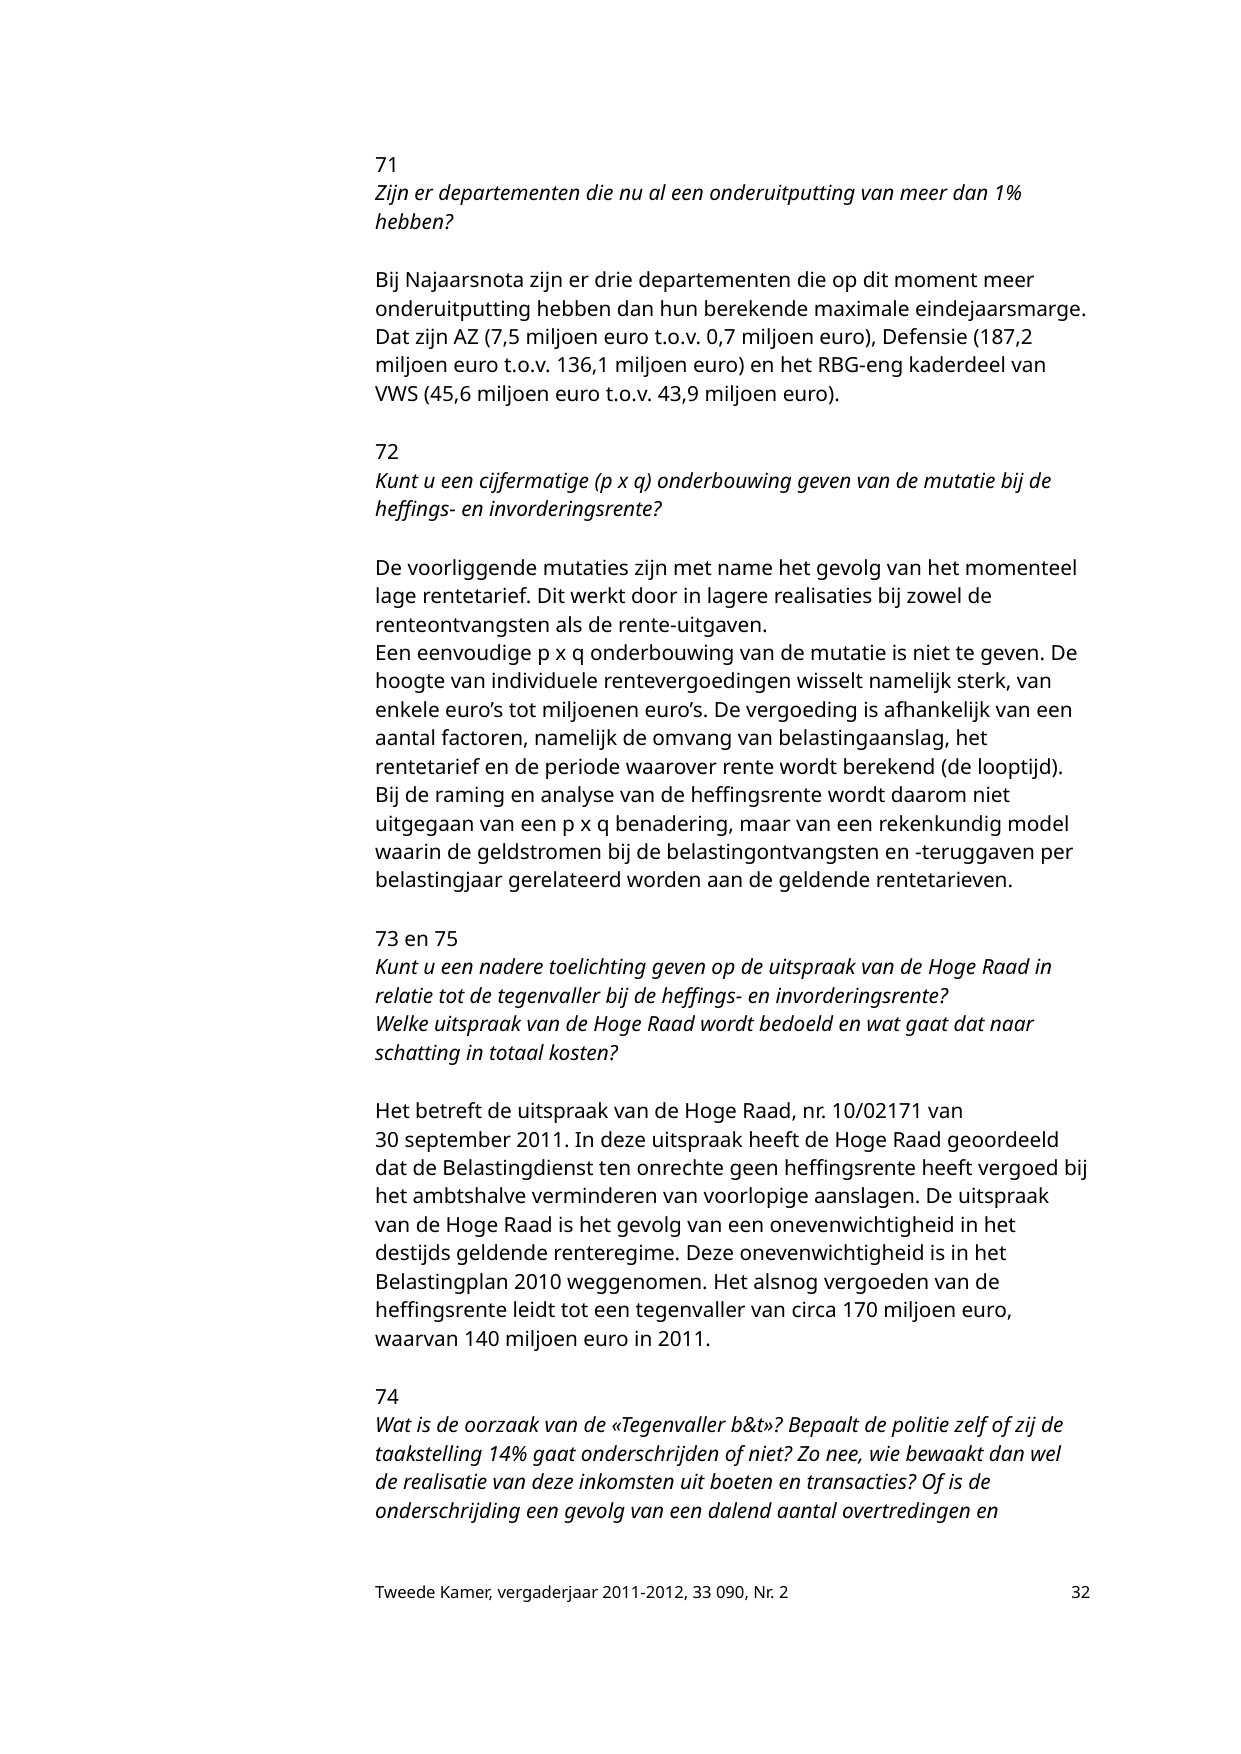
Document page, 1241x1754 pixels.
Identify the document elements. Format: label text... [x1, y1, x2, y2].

text 73 en 75 [375, 924, 1090, 952]
text 72 [375, 437, 1090, 466]
text Kunt u een cijfermatige (p x q) onderbouwing geven van de mutatie bij de heffings- en invorderingsrente? [375, 466, 1090, 523]
text De voorliggende mutaties zijn met name het gevolg van het momenteel lage rentetarief. Dit werkt door in lagere realisaties bij zowel de renteontvangsten als de rente-uitgaven. [375, 553, 1090, 638]
text Het betreft de uitspraak van de Hoge Raad, nr. 10/02171 van 30 september 2011. In deze uitspraak heeft de Hoge Raad geoordeeld dat de Belastingdienst ten onrechte geen heffingsrente heeft vergoed bij het ambtshalve verminderen van voorlopige aanslagen. De uitspraak van de Hoge Raad is het gevolg van een onevenwichtigheid in het destijds geldende renteregime. Deze onevenwichtigheid is in het Belastingplan 2010 weggenomen. Het alsnog vergoeden van de heffingsrente leidt tot een tegenvaller van circa 170 miljoen euro, waarvan 140 miljoen euro in 2011. [375, 1096, 1090, 1352]
text Zijn er departementen die nu al een onderuitputting van meer dan 1% hebben? [375, 178, 1090, 235]
text 74 [375, 1382, 1090, 1411]
text Een eenvoudige p x q onderbouwing van de mutatie is niet te geven. De hoogte van individuele rentevergoedingen wisselt namelijk sterk, van enkele euro’s tot miljoenen euro’s. De vergoeding is afhankelijk van een aantal factoren, namelijk de omvang van belastingaanslag, het rentetarief en de periode waarover rente wordt berekend (de looptijd). [375, 638, 1090, 780]
text Wat is de oorzaak van de «Tegenvaller b&t»? Bepaalt de politie zelf of zij de taakstelling 14% gaat onderschrijden of niet? Zo nee, wie bewaakt dan wel de realisatie van deze inkomsten uit boeten en transacties? Of is de onderschrijding een gevolg van een dalend aantal overtredingen en [375, 1411, 1090, 1524]
text Welke uitspraak van de Hoge Raad wordt bedoeld en wat gaat dat naar schatting in totaal kosten? [375, 1009, 1090, 1066]
text 71 [375, 150, 1090, 178]
text Bij de raming en analyse van de heffingsrente wordt daarom niet uitgegaan van een p x q benadering, maar van een rekenkundig model waarin de geldstromen bij de belastingontvangsten en -teruggaven per belastingjaar gerelateerd worden aan de geldende rentetarieven. [375, 780, 1090, 894]
text Bij Najaarsnota zijn er drie departementen die op dit moment meer onderuitputting hebben dan hun berekende maximale eindejaarsmarge. Dat zijn AZ (7,5 miljoen euro t.o.v. 0,7 miljoen euro), Defensie (187,2 miljoen euro t.o.v. 136,1 miljoen euro) en het RBG-eng kaderdeel van VWS (45,6 miljoen euro t.o.v. 43,9 miljoen euro). [375, 265, 1090, 407]
text Kunt u een nadere toelichting geven op de uitspraak van de Hoge Raad in relatie tot de tegenvaller bij de heffings- en invorderingsrente? [375, 952, 1090, 1009]
